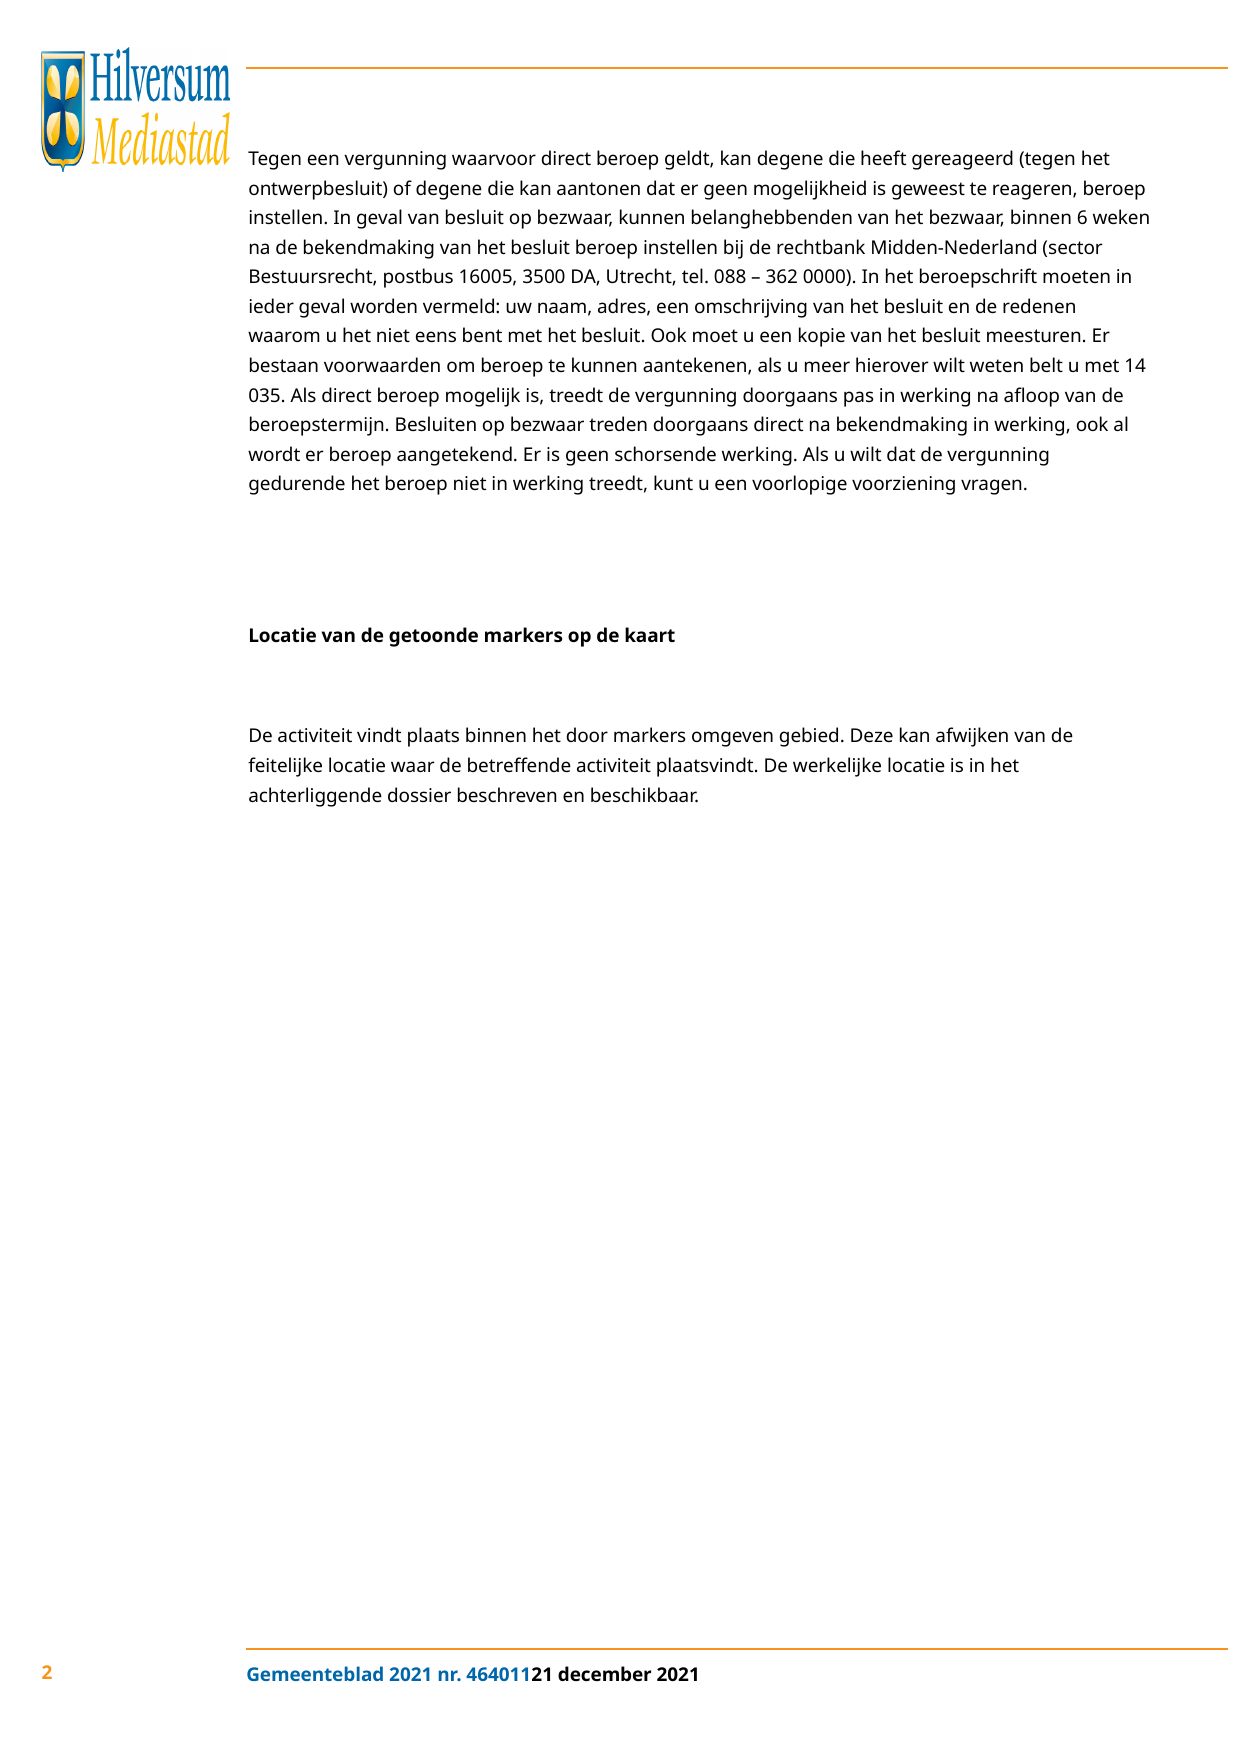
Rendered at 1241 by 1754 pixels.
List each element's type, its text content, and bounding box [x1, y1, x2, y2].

text Tegen een vergunning waarvoor direct beroep geldt, kan degene die heeft gereageerd (tegen het ontwerpbesluit) of degene die kan aantonen dat er geen mogelijkheid is geweest te reageren, beroep instellen. In geval van besluit op bezwaar, kunnen belanghebbenden van het bezwaar, binnen 6 weken na de bekendmaking van het besluit beroep instellen bij de rechtbank Midden-Nederland (sector Bestuursrecht, postbus 16005, 3500 DA, Utrecht, tel. 088 – 362 0000). In het beroepschrift moeten in ieder geval worden vermeld: uw naam, adres, een omschrijving van het besluit en de redenen waarom u het niet eens bent met het besluit. Ook moet u een kopie van het besluit meesturen. Er bestaan voorwaarden om beroep te kunnen aantekenen, als u meer hierover wilt weten belt u met 14 035. Als direct beroep mogelijk is, treedt de vergunning doorgaans pas in werking na afloop van de beroepstermijn. Besluiten op bezwaar treden doorgaans direct na bekendmaking in werking, ook al wordt er beroep aangetekend. Er is geen schorsende werking. Als u wilt dat de vergunning gedurende het beroep niet in werking treedt, kunt u een voorlopige voorziening vragen. [248, 145, 1152, 496]
text De activiteit vindt plaats binnen het door markers omgeven gebied. Deze kan afwijken van de feitelijke locatie waar de betreffende activiteit plaatsvindt. De werkelijke locatie is in het achterliggende dossier beschreven en beschikbaar. [248, 723, 1152, 808]
picture [41, 47, 231, 172]
text Locatie van de getoonde markers op de kaart [248, 622, 1152, 648]
